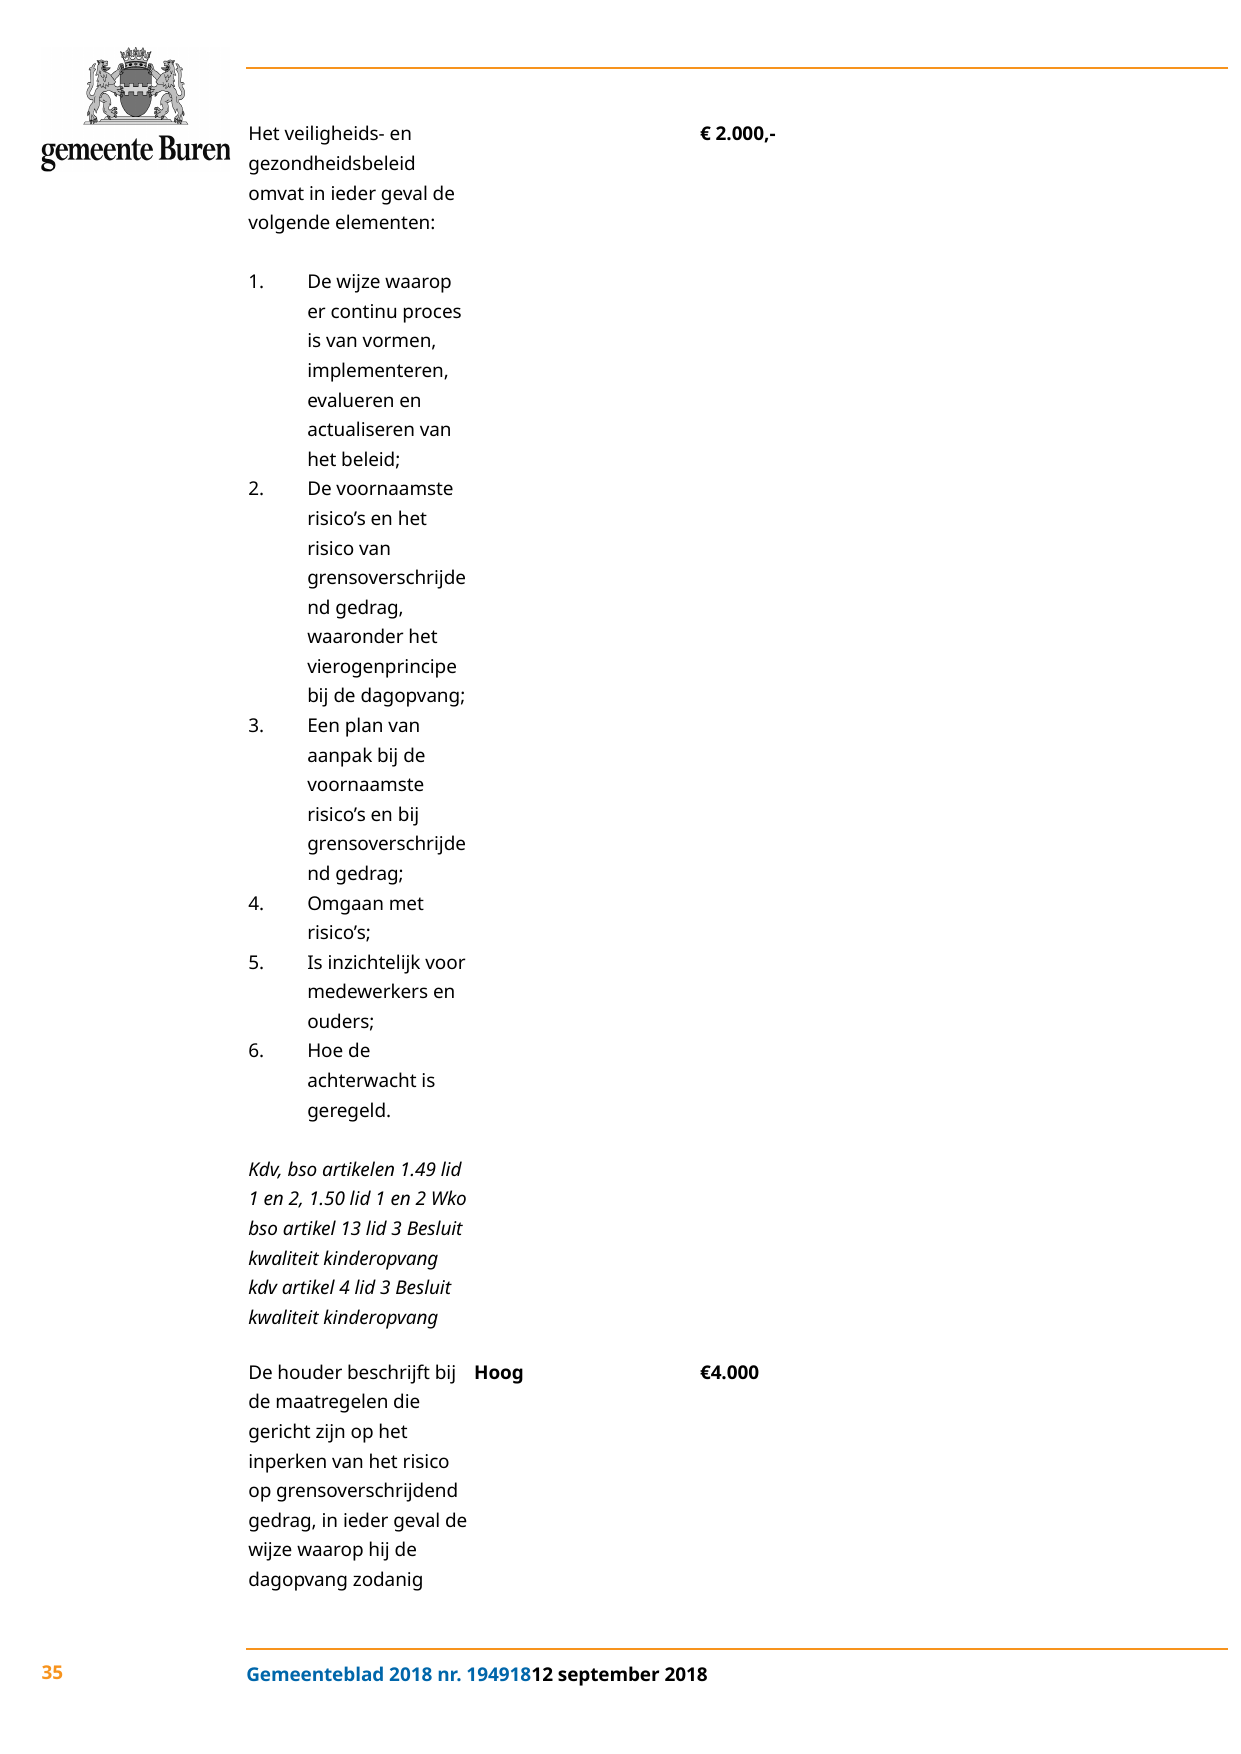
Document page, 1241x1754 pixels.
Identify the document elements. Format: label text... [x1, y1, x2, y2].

table_cell [474, 121, 700, 1359]
table_cell [474, 95, 700, 121]
picture [41, 47, 231, 172]
table_cell €4.000 [700, 1359, 926, 1592]
table_cell [926, 1359, 1152, 1592]
table_cell Hoog [474, 1359, 700, 1592]
table_cell € 2.000,- [700, 121, 926, 1359]
table_cell Het veiligheids- en gezondheidsbeleid omvat in ieder geval de volgende elementen: De wijze waarop er continu proces is van vormen, implementeren, evalueren en actualiseren van het beleid; De voornaamste risico’s en het risico van grensoverschrijdend gedrag, waaronder het vierogenprincipe bij de dagopvang; Een plan van aanpak bij de voornaamste risico’s en bij grensoverschrijdend gedrag; Omgaan met risico’s; Is inzichtelijk voor medewerkers en ouders; Hoe de achterwacht is geregeld. Kdv, bso artikelen 1.49 lid 1 en 2, 1.50 lid 1 en 2 Wko bso artikel 13 lid 3 Besluit kwaliteit kinderopvang kdv artikel 4 lid 3 Besluit kwaliteit kinderopvang [248, 121, 474, 1359]
table_cell De houder beschrijft bij de maatregelen die gericht zijn op het inperken van het risico op grensoverschrijdend gedrag, in ieder geval de wijze waarop hij de dagopvang zodanig [248, 1359, 474, 1592]
table_cell [700, 95, 926, 121]
